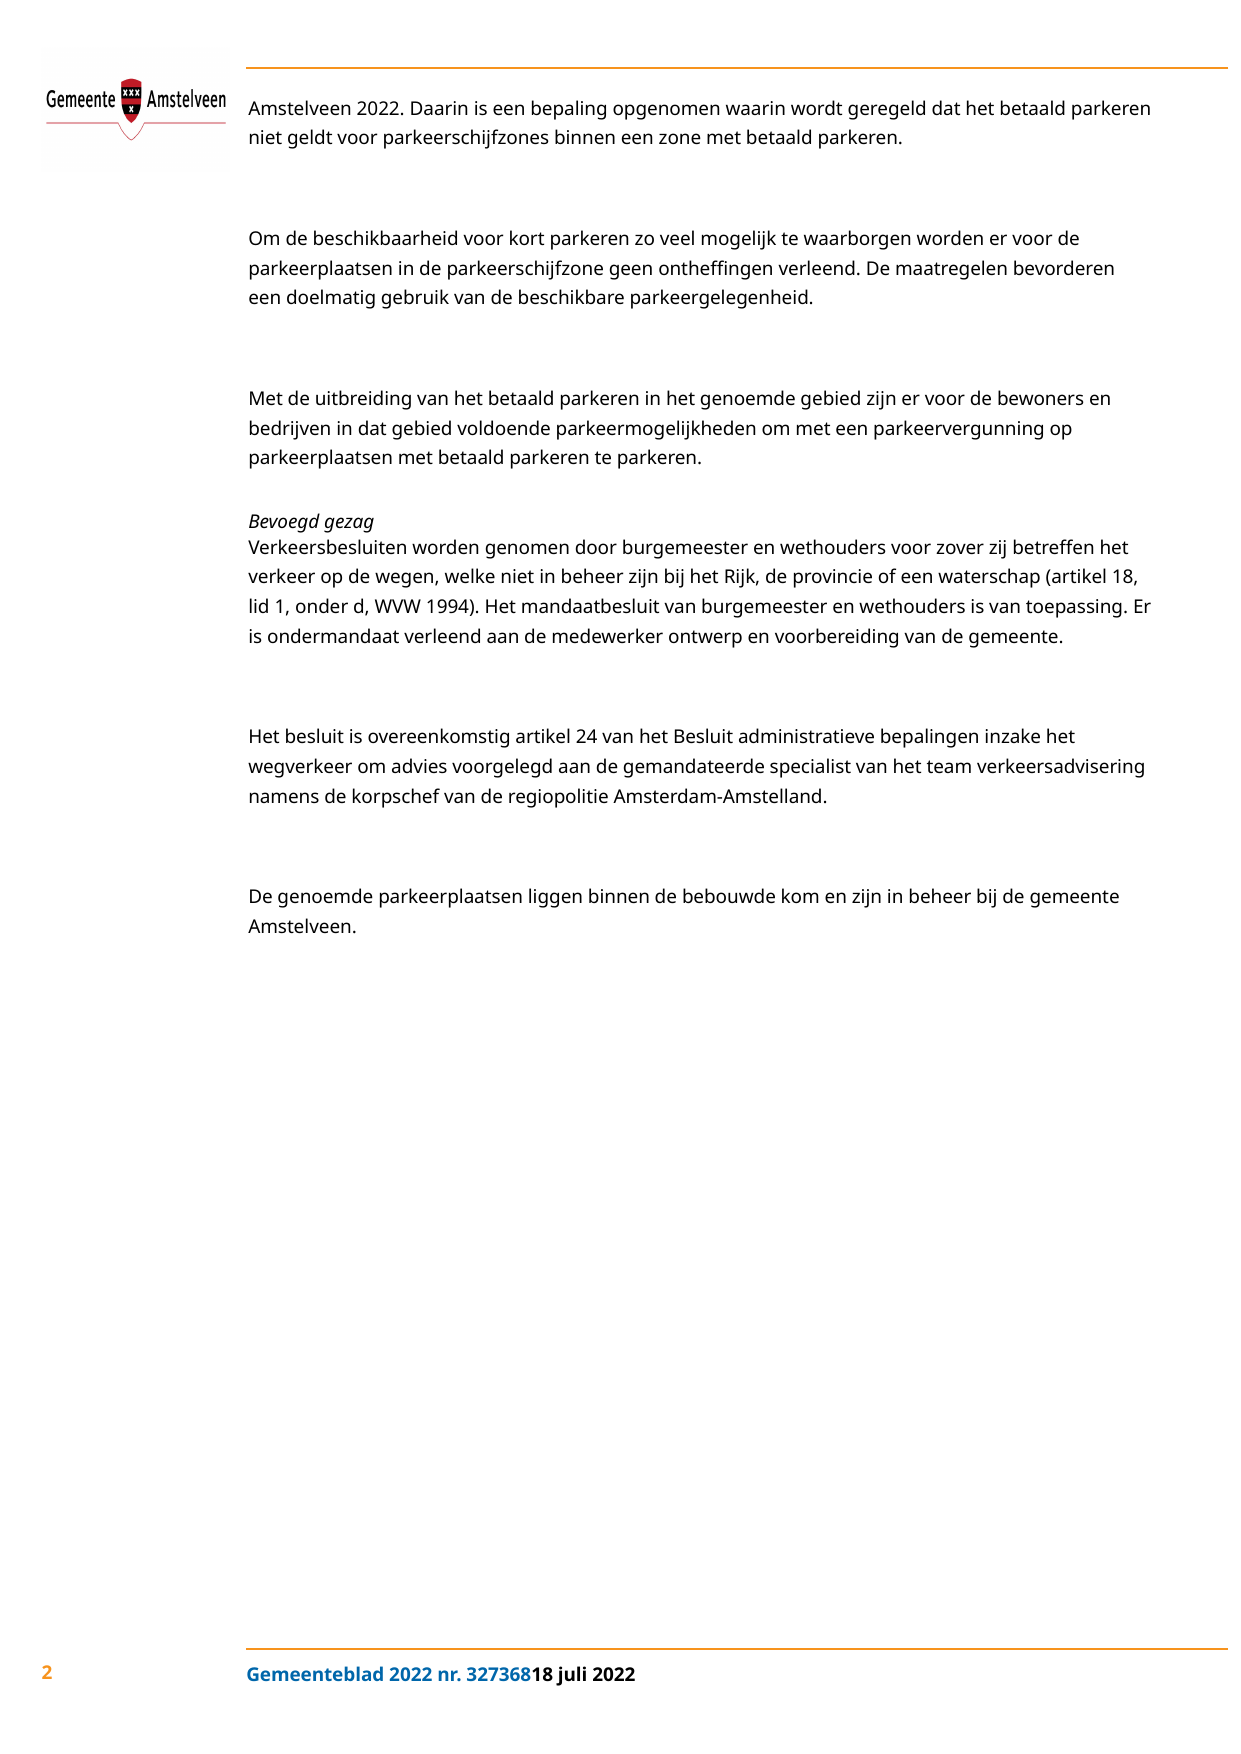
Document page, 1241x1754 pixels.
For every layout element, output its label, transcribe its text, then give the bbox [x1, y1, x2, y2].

text Bevoegd gezag [248, 508, 1152, 534]
text Verkeersbesluiten worden genomen door burgemeester en wethouders voor zover zij betreffen het verkeer op de wegen, welke niet in beheer zijn bij het Rijk, de provincie of een waterschap (artikel 18, lid 1, onder d, WVW 1994). Het mandaatbesluit van burgemeester en wethouders is van toepassing. Er is ondermandaat verleend aan de medewerker ontwerp en voorbereiding van de gemeente. [248, 534, 1152, 648]
text Amstelveen 2022. Daarin is een bepaling opgenomen waarin wordt geregeld dat het betaald parkeren niet geldt voor parkeerschijfzones binnen een zone met betaald parkeren. [248, 95, 1152, 150]
text Om de beschikbaarheid voor kort parkeren zo veel mogelijk te waarborgen worden er voor de parkeerplaatsen in de parkeerschijfzone geen ontheffingen verleend. De maatregelen bevorderen een doelmatig gebruik van de beschikbare parkeergelegenheid. [248, 225, 1152, 310]
text Het besluit is overeenkomstig artikel 24 van het Besluit administratieve bepalingen inzake het wegverkeer om advies voorgelegd aan de gemandateerde specialist van het team verkeersadvisering namens de korpschef van de regiopolitie Amsterdam-Amstelland. [248, 724, 1152, 808]
text Met de uitbreiding van het betaald parkeren in het genoemde gebied zijn er voor de bewoners en bedrijven in dat gebied voldoende parkeermogelijkheden om met een parkeervergunning op parkeerplaatsen met betaald parkeren te parkeren. [248, 385, 1152, 470]
picture [41, 47, 231, 172]
text De genoemde parkeerplaatsen liggen binnen de bebouwde kom en zijn in beheer bij de gemeente Amstelveen. [248, 884, 1152, 939]
